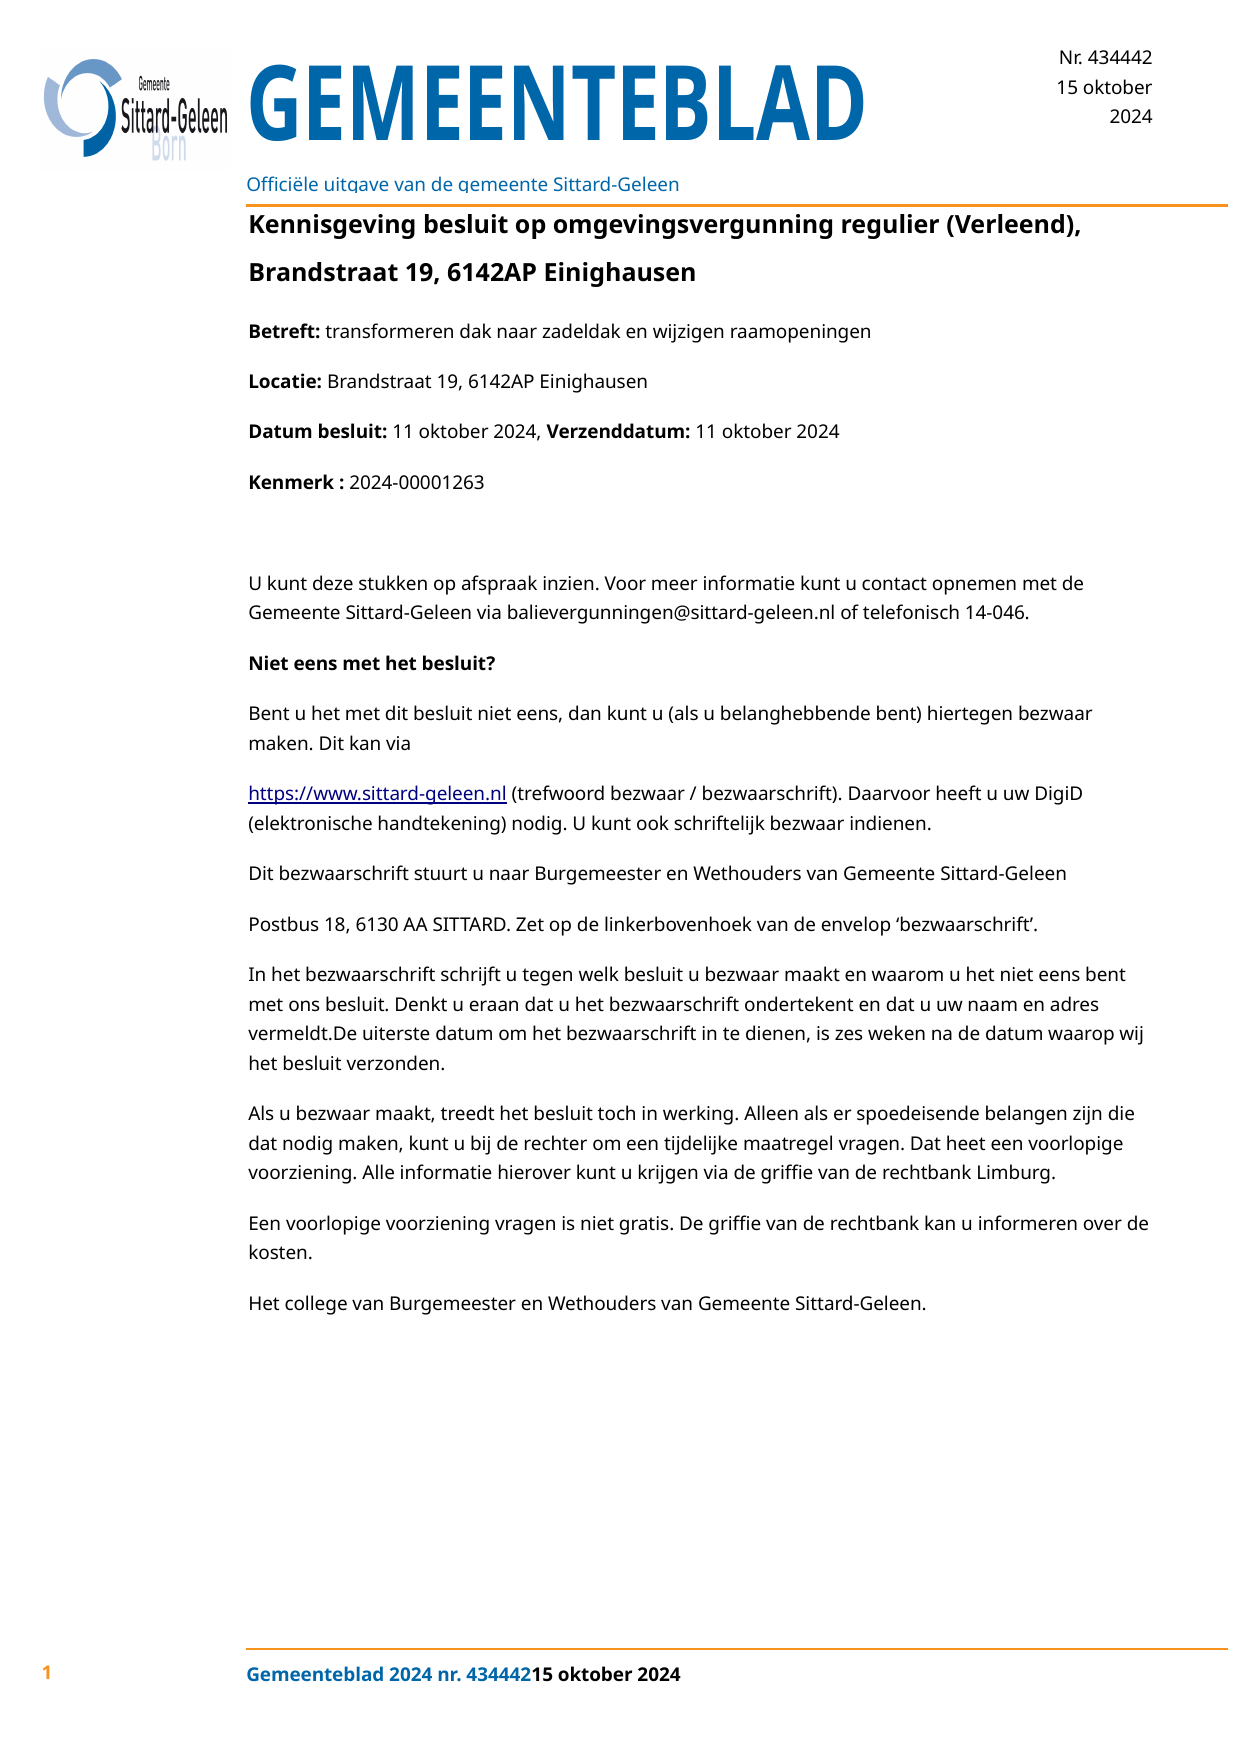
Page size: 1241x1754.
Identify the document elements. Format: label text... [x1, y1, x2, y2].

text Kennisgeving besluit op omgevingsvergunning regulier (Verleend), Brandstraat 19, 6142AP Einighausen [248, 207, 1152, 288]
text Een voorlopige voorziening vragen is niet gratis. De griffie van de rechtbank kan u informeren over de kosten. [248, 1210, 1152, 1265]
text In het bezwaarschrift schrijft u tegen welk besluit u bezwaar maakt en waarom u het niet eens bent met ons besluit. Denkt u eraan dat u het bezwaarschrift ondertekent en dat u uw naam en adres vermeldt.De uiterste datum om het bezwaarschrift in te dienen, is zes weken na de datum waarop wij het besluit verzonden. [248, 961, 1152, 1076]
text Betreft: transformeren dak naar zadeldak en wijzigen raamopeningen [248, 318, 1152, 344]
text Als u bezwaar maakt, treedt het besluit toch in werking. Alleen als er spoedeisende belangen zijn die dat nodig maken, kunt u bij de rechter om een tijdelijke maatregel vragen. Dat heet een voorlopige voorziening. Alle informatie hierover kunt u krijgen via de griffie van de rechtbank Limburg. [248, 1100, 1152, 1185]
text Locatie: Brandstraat 19, 6142AP Einighausen [248, 368, 1152, 394]
text Het college van Burgemeester en Wethouders van Gemeente Sittard-Geleen. [248, 1290, 1152, 1316]
text U kunt deze stukken op afspraak inzien. Voor meer informatie kunt u contact opnemen met de Gemeente Sittard-Geleen via balievergunningen@sittard-geleen.nl of telefonisch 14-046. [248, 570, 1152, 625]
text Niet eens met het besluit? [248, 650, 1152, 676]
text https://www.sittard-geleen.nl (trefwoord bezwaar / bezwaarschrift). Daarvoor heeft u uw DigiD (elektronische handtekening) nodig. U kunt ook schriftelijk bezwaar indienen. [248, 780, 1152, 836]
picture [41, 47, 231, 172]
text Dit bezwaarschrift stuurt u naar Burgemeester en Wethouders van Gemeente Sittard-Geleen [248, 860, 1152, 886]
text Kenmerk : 2024-00001263 [248, 469, 1152, 495]
text Datum besluit: 11 oktober 2024, Verzenddatum: 11 oktober 2024 [248, 419, 1152, 444]
text Postbus 18, 6130 AA SITTARD. Zet op de linkerbovenhoek van de envelop ‘bezwaarschrift’. [248, 911, 1152, 937]
text Bent u het met dit besluit niet eens, dan kunt u (als u belanghebbende bent) hiertegen bezwaar maken. Dit kan via [248, 700, 1152, 756]
